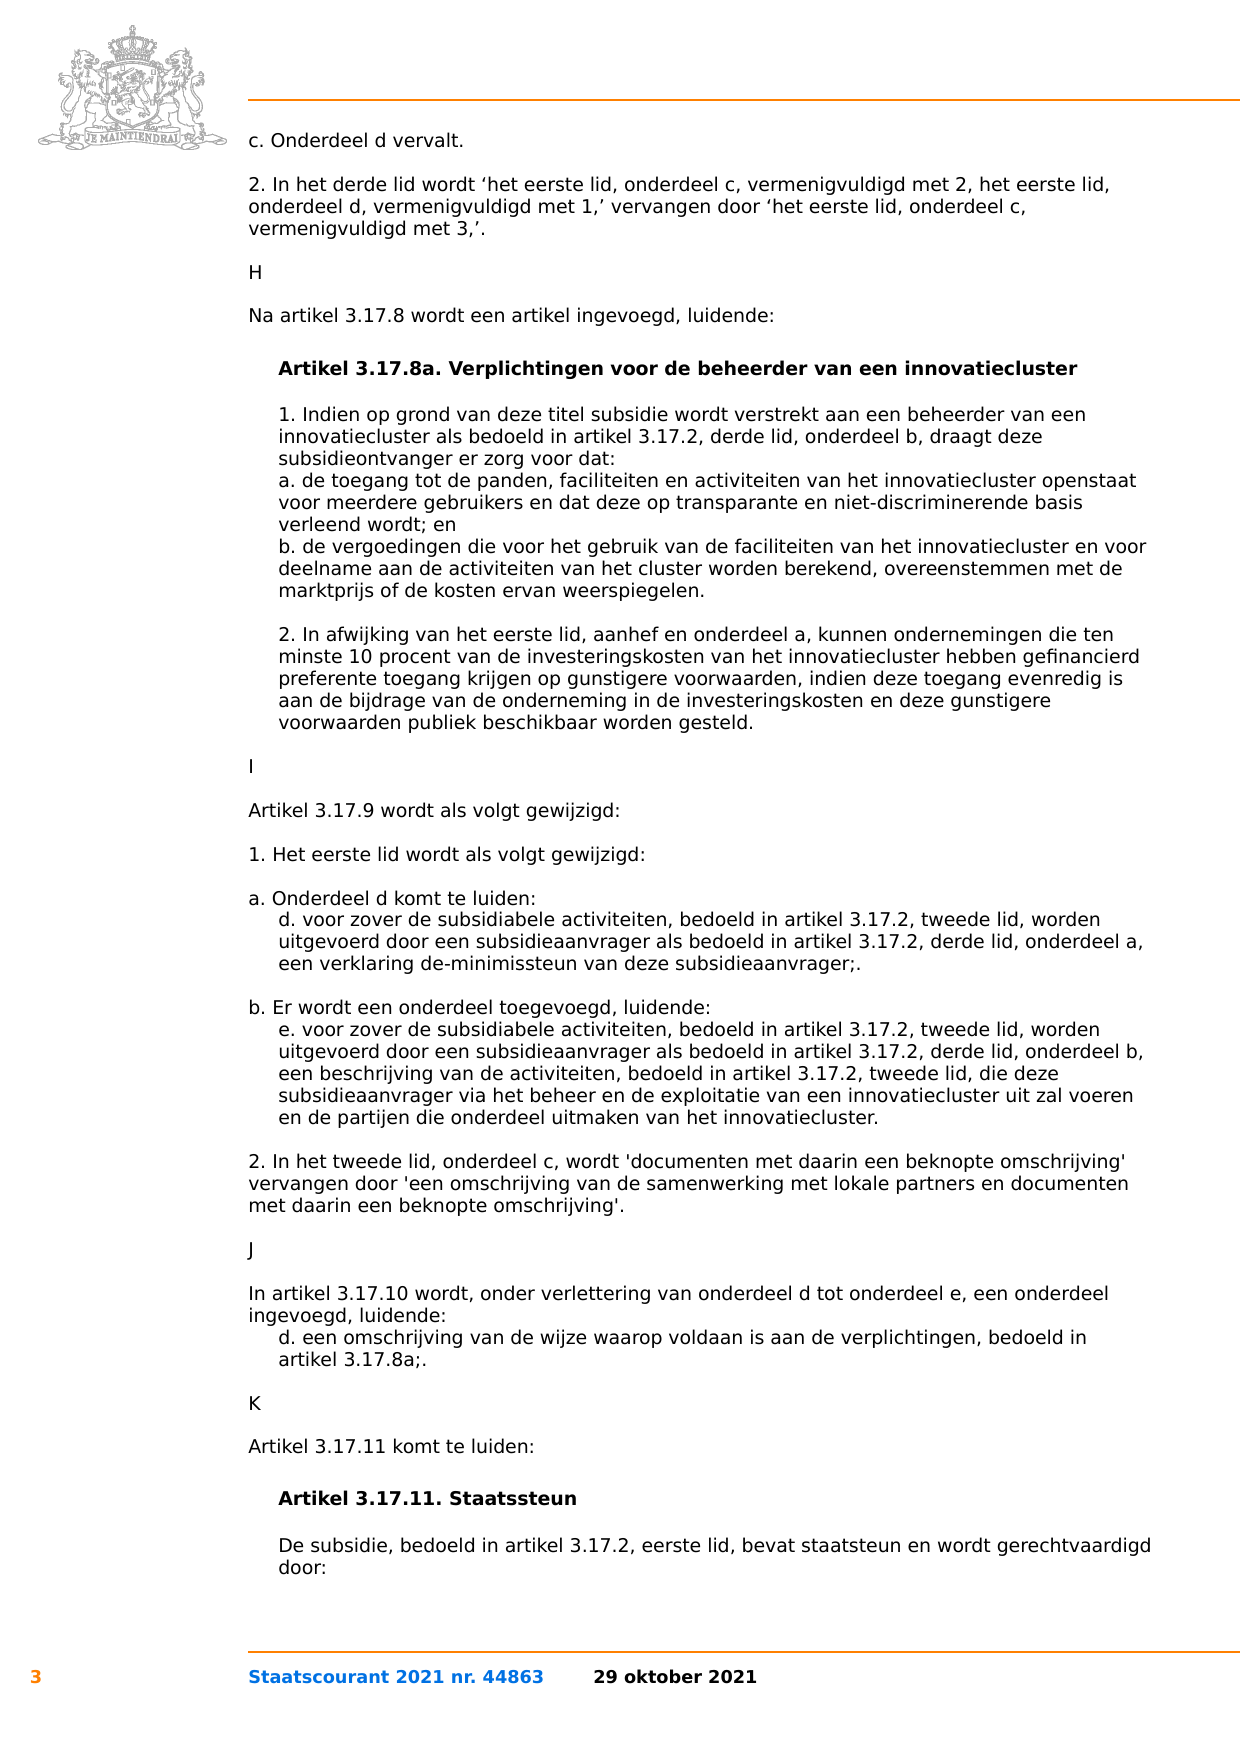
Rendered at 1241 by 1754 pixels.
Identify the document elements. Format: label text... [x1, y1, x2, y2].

text c. Onderdeel d vervalt. [248, 130, 1163, 152]
text Artikel 3.17.11 komt te luiden: [248, 1436, 1163, 1458]
text d. voor zover de subsidiabele activiteiten, bedoeld in artikel 3.17.2, tweede lid, worden uitgevoerd door een subsidieaanvrager als bedoeld in artikel 3.17.2, derde lid, onderdeel a, een verklaring de-minimissteun van deze subsidieaanvrager;. [278, 909, 1163, 975]
text 2. In het derde lid wordt ‘het eerste lid, onderdeel c, vermenigvuldigd met 2, het eerste lid, onderdeel d, vermenigvuldigd met 1,’ vervangen door ‘het eerste lid, onderdeel c, vermenigvuldigd met 3,’. [248, 174, 1163, 240]
text J [248, 1239, 1163, 1261]
text 1. Indien op grond van deze titel subsidie wordt verstrekt aan een beheerder van een innovatiecluster als bedoeld in artikel 3.17.2, derde lid, onderdeel b, draagt deze subsidieontvanger er zorg voor dat: [278, 404, 1163, 470]
picture [38, 25, 227, 150]
text 2. In afwijking van het eerste lid, aanhef en onderdeel a, kunnen ondernemingen die ten minste 10 procent van de investeringskosten van het innovatiecluster hebben gefinancierd preferente toegang krijgen op gunstigere voorwaarden, indien deze toegang evenredig is aan de bijdrage van de onderneming in de investeringskosten en deze gunstigere voorwaarden publiek beschikbaar worden gesteld. [278, 624, 1163, 734]
subtitle Artikel 3.17.11. Staatssteun [278, 1488, 1163, 1510]
text K [248, 1392, 1163, 1414]
text Na artikel 3.17.8 wordt een artikel ingevoegd, luidende: [248, 305, 1163, 327]
text 2. In het tweede lid, onderdeel c, wordt 'documenten met daarin een beknopte omschrijving' vervangen door 'een omschrijving van de samenwerking met lokale partners en documenten met daarin een beknopte omschrijving'. [248, 1151, 1163, 1217]
text 1. Het eerste lid wordt als volgt gewijzigd: [248, 843, 1163, 866]
text H [248, 262, 1163, 283]
text b. Er wordt een onderdeel toegevoegd, luidende: [248, 997, 1163, 1019]
text Artikel 3.17.9 wordt als volgt gewijzigd: [248, 800, 1163, 822]
text De subsidie, bedoeld in artikel 3.17.2, eerste lid, bevat staatsteun en wordt gerechtvaardigd door: [278, 1535, 1163, 1579]
subtitle Artikel 3.17.8a. Verplichtingen voor de beheerder van een innovatiecluster [278, 357, 1163, 379]
text a. de toegang tot de panden, faciliteiten en activiteiten van het innovatiecluster openstaat voor meerdere gebruikers en dat deze op transparante en niet-discriminerende basis verleend wordt; en [278, 470, 1163, 536]
text In artikel 3.17.10 wordt, onder verlettering van onderdeel d tot onderdeel e, een onderdeel ingevoegd, luidende: [248, 1283, 1163, 1327]
text I [248, 756, 1163, 778]
text e. voor zover de subsidiabele activiteiten, bedoeld in artikel 3.17.2, tweede lid, worden uitgevoerd door een subsidieaanvrager als bedoeld in artikel 3.17.2, derde lid, onderdeel b, een beschrijving van de activiteiten, bedoeld in artikel 3.17.2, tweede lid, die deze subsidieaanvrager via het beheer en de exploitatie van een innovatiecluster uit zal voeren en de partijen die onderdeel uitmaken van het innovatiecluster. [278, 1019, 1163, 1129]
text b. de vergoedingen die voor het gebruik van de faciliteiten van het innovatiecluster en voor deelname aan de activiteiten van het cluster worden berekend, overeenstemmen met de marktprijs of de kosten ervan weerspiegelen. [278, 536, 1163, 602]
text a. Onderdeel d komt te luiden: [248, 887, 1163, 909]
text d. een omschrijving van de wijze waarop voldaan is aan de verplichtingen, bedoeld in artikel 3.17.8a;. [278, 1327, 1163, 1371]
